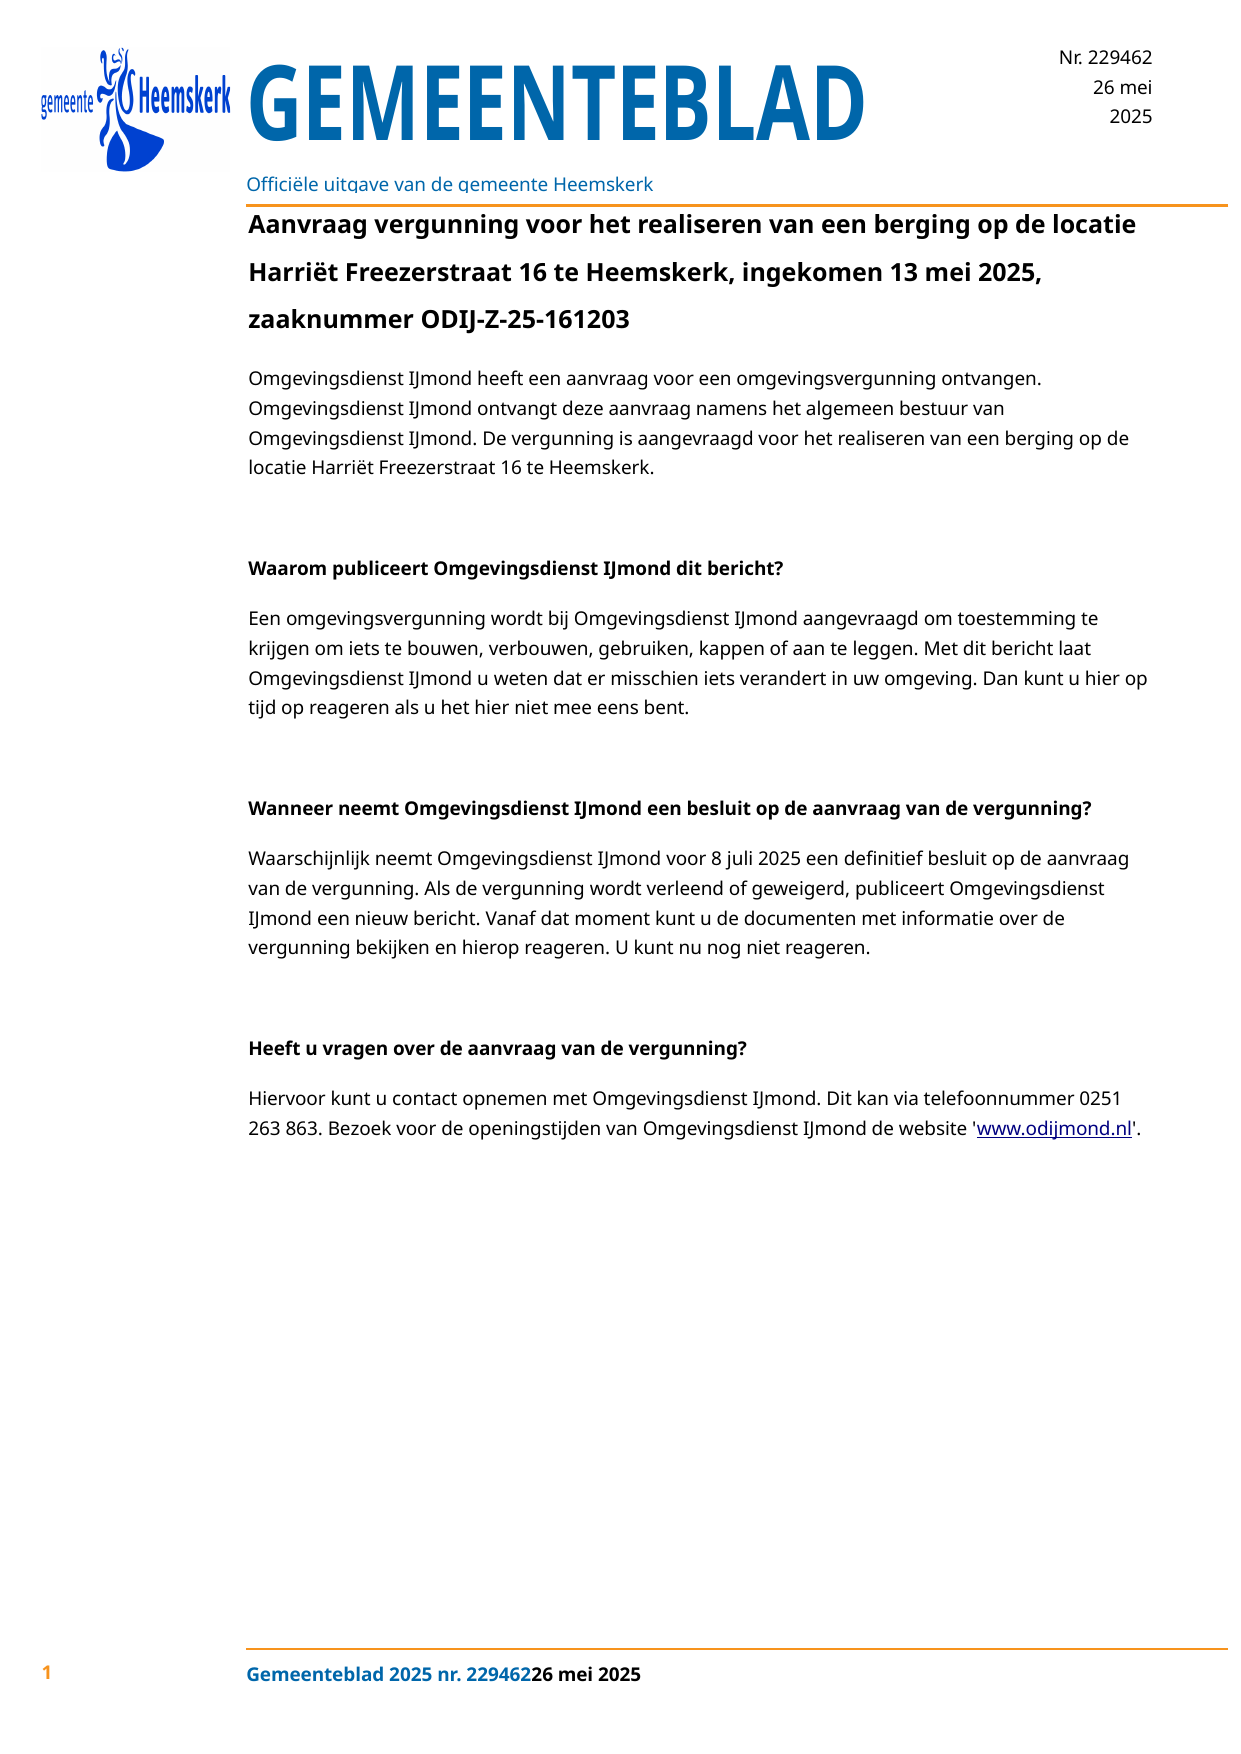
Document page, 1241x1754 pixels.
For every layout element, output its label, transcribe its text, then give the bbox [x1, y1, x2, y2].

text Aanvraag vergunning voor het realiseren van een berging op de locatie Harriët Freezerstraat 16 te Heemskerk, ingekomen 13 mei 2025, zaaknummer ODIJ-Z-25-161203 [248, 207, 1152, 336]
text Wanneer neemt Omgevingsdienst IJmond een besluit op de aanvraag van de vergunning? [248, 795, 1152, 821]
text Omgevingsdienst IJmond heeft een aanvraag voor een omgevingsvergunning ontvangen. Omgevingsdienst IJmond ontvangt deze aanvraag namens het algemeen bestuur van Omgevingsdienst IJmond. De vergunning is aangevraagd voor het realiseren van een berging op de locatie Harriët Freezerstraat 16 te Heemskerk. [248, 366, 1152, 480]
text Waarschijnlijk neemt Omgevingsdienst IJmond voor 8 juli 2025 een definitief besluit op de aanvraag van de vergunning. Als de vergunning wordt verleend of geweigerd, publiceert Omgevingsdienst IJmond een nieuw bericht. Vanaf dat moment kunt u de documenten met informatie over de vergunning bekijken en hierop reageren. U kunt nu nog niet reageren. [248, 846, 1152, 960]
text Een omgevingsvergunning wordt bij Omgevingsdienst IJmond aangevraagd om toestemming te krijgen om iets te bouwen, verbouwen, gebruiken, kappen of aan te leggen. Met dit bericht laat Omgevingsdienst IJmond u weten dat er misschien iets verandert in uw omgeving. Dan kunt u hier op tijd op reageren als u het hier niet mee eens bent. [248, 606, 1152, 720]
text Waarom publiceert Omgevingsdienst IJmond dit bericht? [248, 555, 1152, 581]
picture [41, 47, 231, 172]
text Heeft u vragen over de aanvraag van de vergunning? [248, 1035, 1152, 1061]
text Hiervoor kunt u contact opnemen met Omgevingsdienst IJmond. Dit kan via telefoonnummer 0251 263 863. Bezoek voor de openingstijden van Omgevingsdienst IJmond de website 'www.odijmond.nl'. [248, 1086, 1152, 1141]
